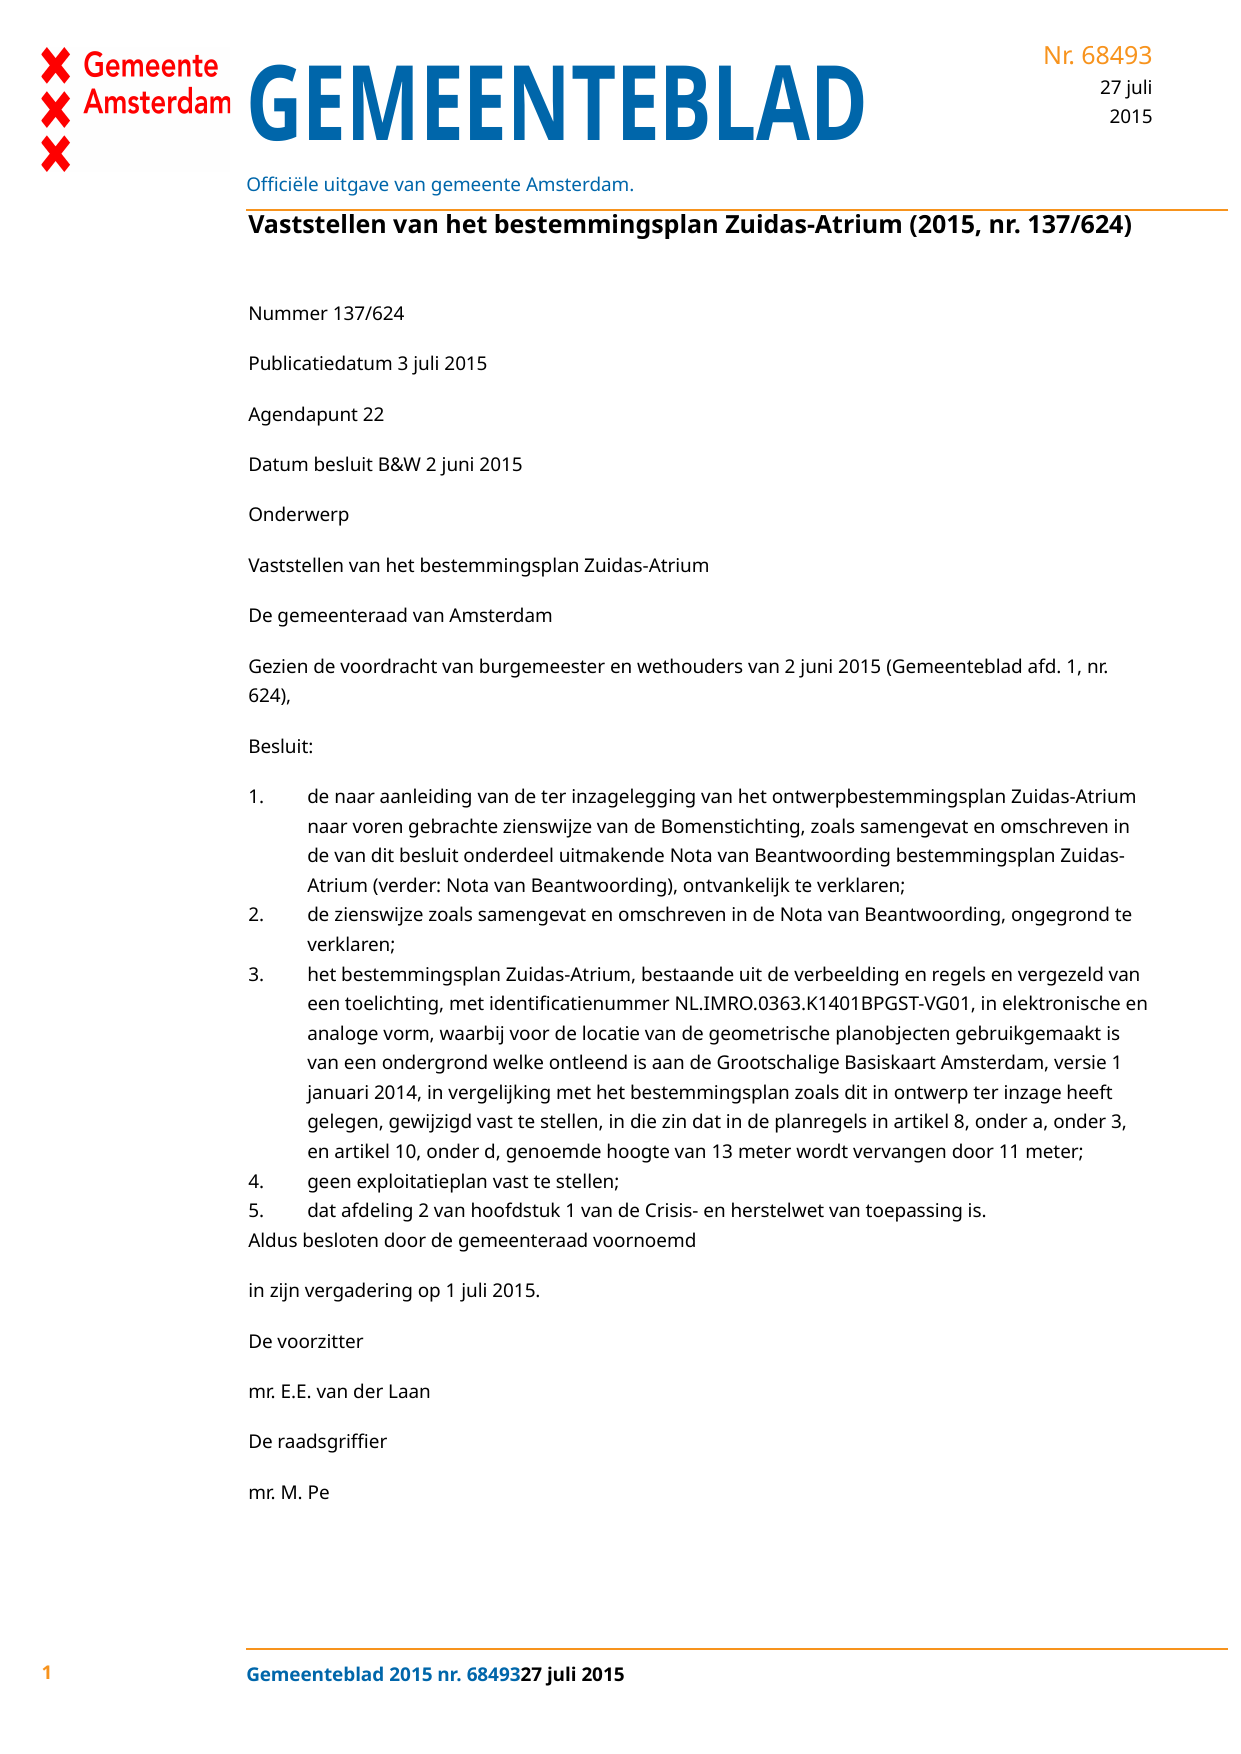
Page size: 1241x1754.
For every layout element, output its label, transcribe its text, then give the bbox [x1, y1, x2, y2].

text Aldus besloten door de gemeenteraad voornoemd [248, 1227, 1152, 1253]
picture [41, 47, 231, 172]
text Vaststellen van het bestemmingsplan Zuidas-Atrium (2015, nr. 137/624) [248, 211, 1152, 241]
text Datum besluit B&W 2 juni 2015 [248, 451, 1152, 477]
list dat afdeling 2 van hoofdstuk 1 van de Crisis- en herstelwet van toepassing is. [248, 1197, 1152, 1223]
text Agendapunt 22 [248, 401, 1152, 426]
list het bestemmingsplan Zuidas-Atrium, bestaande uit de verbeelding en regels en vergezeld van een toelichting, met identificatienummer NL.IMRO.0363.K1401BPGST-VG01, in elektronische en analoge vorm, waarbij voor de locatie van de geometrische planobjecten gebruikgemaakt is van een ondergrond welke ontleend is aan de Grootschalige Basiskaart Amsterdam, versie 1 januari 2014, in vergelijking met het bestemmingsplan zoals dit in ontwerp ter inzage heeft gelegen, gewijzigd vast te stellen, in die zin dat in de planregels in artikel 8, onder a, onder 3, en artikel 10, onder d, genoemde hoogte van 13 meter wordt vervangen door 11 meter; [248, 961, 1152, 1164]
text De gemeenteraad van Amsterdam [248, 602, 1152, 628]
text De raadsgriffier [248, 1429, 1152, 1454]
text mr. M. Pe [248, 1479, 1152, 1505]
text De voorzitter [248, 1328, 1152, 1353]
text mr. E.E. van der Laan [248, 1378, 1152, 1404]
text Vaststellen van het bestemmingsplan Zuidas-Atrium [248, 552, 1152, 578]
text Besluit: [248, 733, 1152, 758]
text Gezien de voordracht van burgemeester en wethouders van 2 juni 2015 (Gemeenteblad afd. 1, nr. 624), [248, 653, 1152, 708]
list de naar aanleiding van de ter inzagelegging van het ontwerpbestemmingsplan Zuidas-Atrium naar voren gebrachte zienswijze van de Bomenstichting, zoals samengevat en omschreven in de van dit besluit onderdeel uitmakende Nota van Beantwoording bestemmingsplan Zuidas-Atrium (verder: Nota van Beantwoording), ontvankelijk te verklaren; [248, 783, 1152, 898]
list de zienswijze zoals samengevat en omschreven in de Nota van Beantwoording, ongegrond te verklaren; [248, 902, 1152, 957]
text Nummer 137/624 [248, 300, 1152, 326]
list geen exploitatieplan vast te stellen; [248, 1168, 1152, 1193]
text Onderwerp [248, 502, 1152, 527]
text Publicatiedatum 3 juli 2015 [248, 350, 1152, 376]
text in zijn vergadering op 1 juli 2015. [248, 1277, 1152, 1303]
